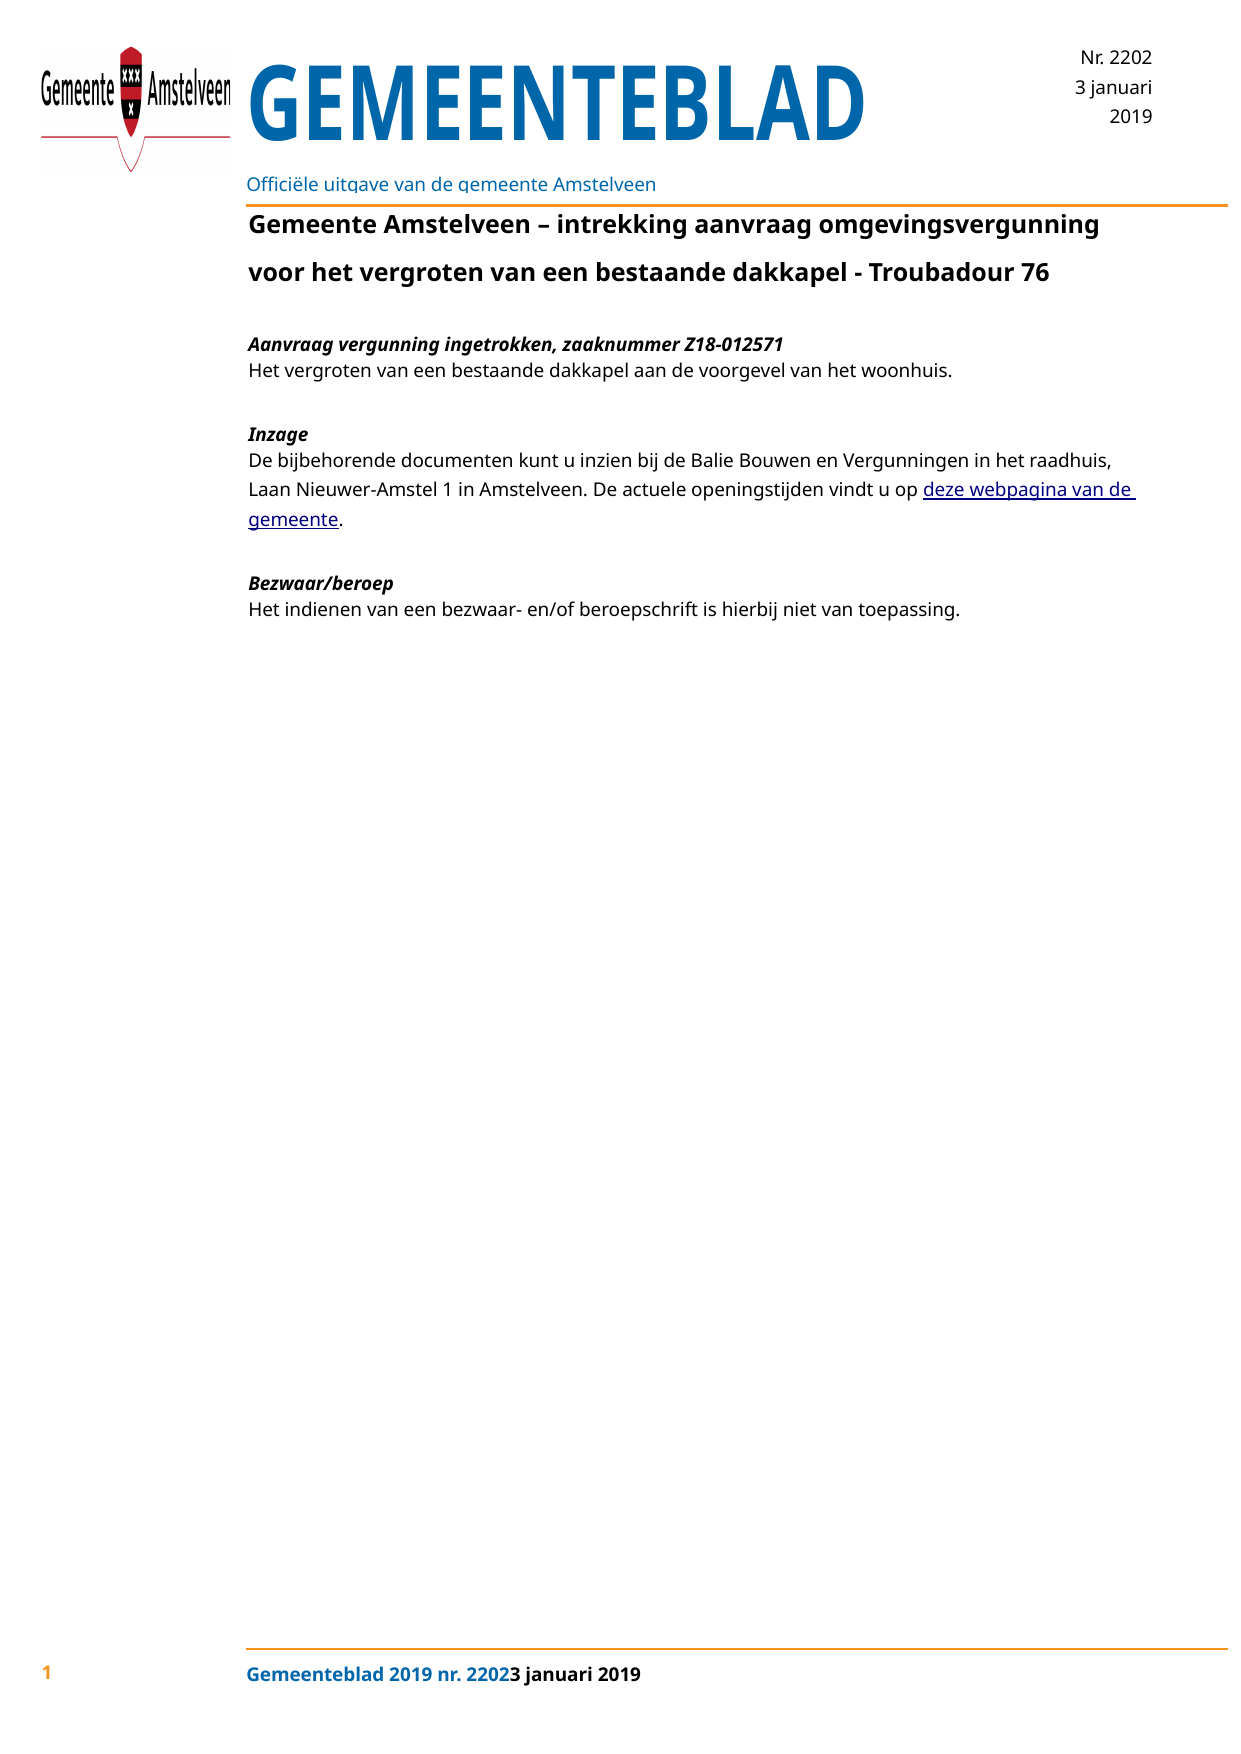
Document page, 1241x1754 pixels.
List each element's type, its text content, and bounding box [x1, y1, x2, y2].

text Inzage [248, 421, 1152, 447]
text Bezwaar/beroep [248, 570, 1152, 596]
text Het indienen van een bezwaar- en/of beroepschrift is hierbij niet van toepassing. [248, 596, 1152, 621]
text Gemeente Amstelveen – intrekking aanvraag omgevingsvergunning voor het vergroten van een bestaande dakkapel - Troubadour 76 [248, 207, 1152, 288]
text De bijbehorende documenten kunt u inzien bij de Balie Bouwen en Vergunningen in het raadhuis, Laan Nieuwer-Amstel 1 in Amstelveen. De actuele openingstijden vindt u op deze webpagina van de gemeente. [248, 447, 1152, 532]
picture [41, 47, 231, 172]
text Het vergroten van een bestaande dakkapel aan de voorgevel van het woonhuis. [248, 357, 1152, 383]
text Aanvraag vergunning ingetrokken, zaaknummer Z18-012571 [248, 331, 1152, 357]
